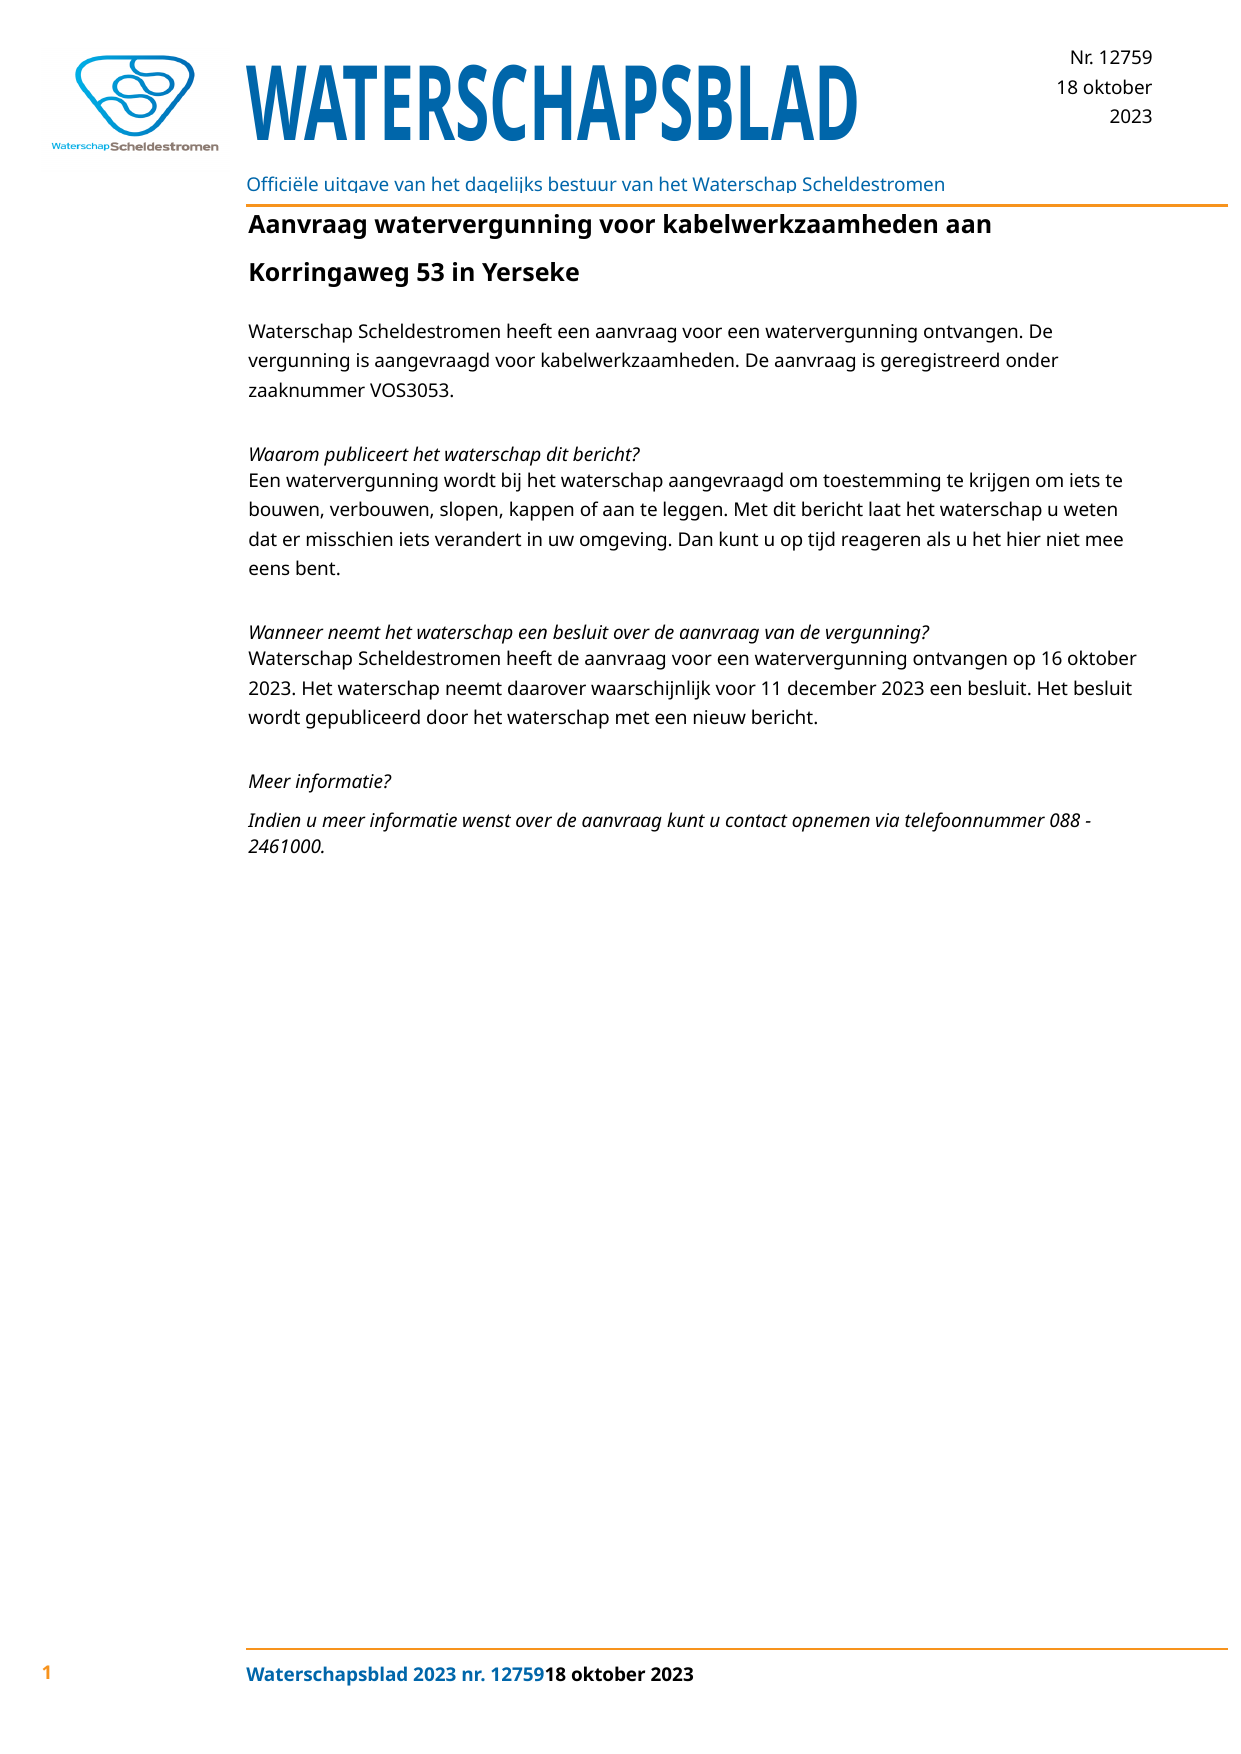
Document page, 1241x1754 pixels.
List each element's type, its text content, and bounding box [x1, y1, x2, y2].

text Wanneer neemt het waterschap een besluit over de aanvraag van de vergunning? [248, 619, 1152, 645]
text Waterschap Scheldestromen heeft een aanvraag voor een watervergunning ontvangen. De vergunning is aangevraagd voor kabelwerkzaamheden. De aanvraag is geregistreerd onder zaaknummer VOS3053. [248, 318, 1152, 403]
text Meer informatie? [248, 768, 1152, 794]
text Aanvraag watervergunning voor kabelwerkzaamheden aan Korringaweg 53 in Yerseke [248, 207, 1152, 288]
text Indien u meer informatie wenst over de aanvraag kunt u contact opnemen via telefoonnummer 088 - 2461000. [248, 808, 1152, 859]
text Waterschap Scheldestromen heeft de aanvraag voor een watervergunning ontvangen op 16 oktober 2023. Het waterschap neemt daarover waarschijnlijk voor 11 december 2023 een besluit. Het besluit wordt gepubliceerd door het waterschap met een nieuw bericht. [248, 645, 1152, 730]
text Een watervergunning wordt bij het waterschap aangevraagd om toestemming te krijgen om iets te bouwen, verbouwen, slopen, kappen of aan te leggen. Met dit bericht laat het waterschap u weten dat er misschien iets verandert in uw omgeving. Dan kunt u op tijd reageren als u het hier niet mee eens bent. [248, 467, 1152, 581]
text Waarom publiceert het waterschap dit bericht? [248, 441, 1152, 467]
picture [41, 47, 231, 172]
